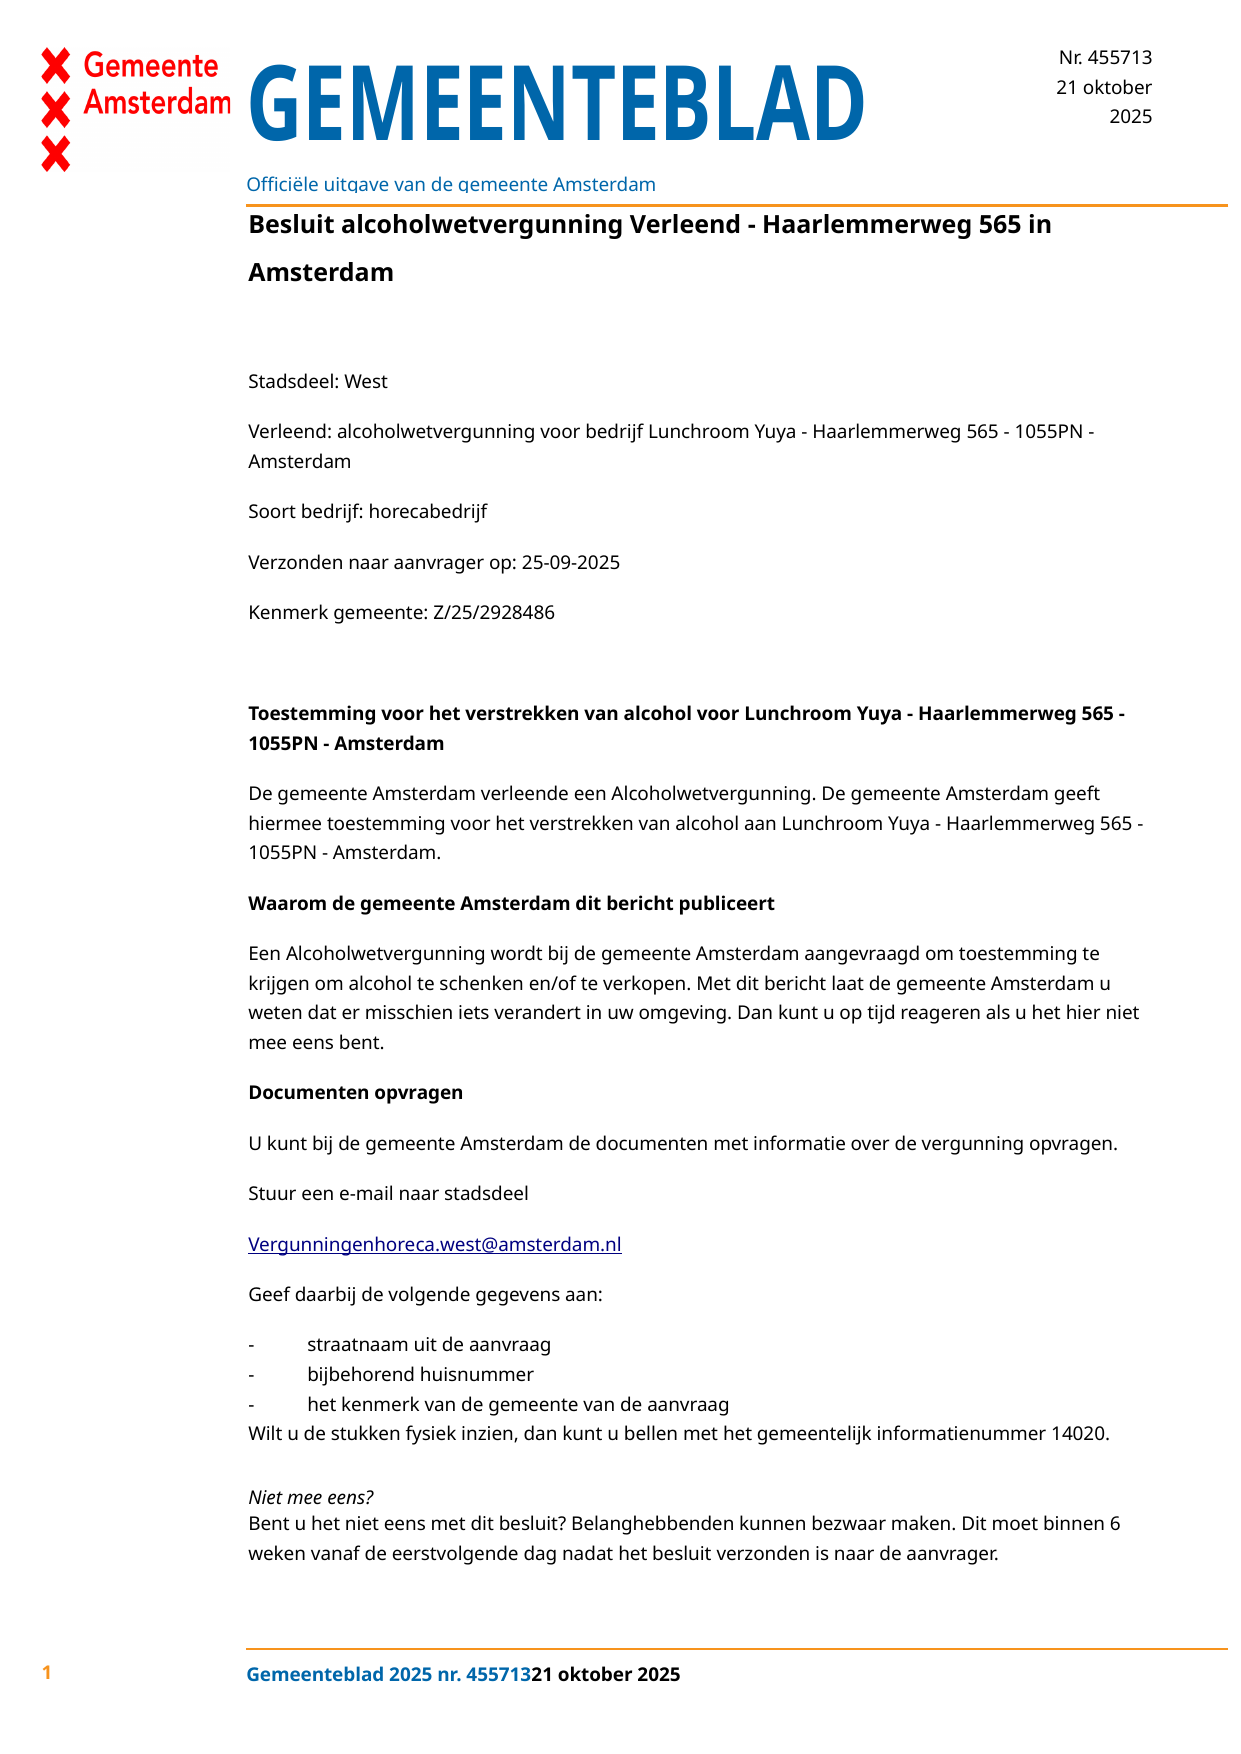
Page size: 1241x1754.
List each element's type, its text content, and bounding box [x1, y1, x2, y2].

text De gemeente Amsterdam verleende een Alcoholwetvergunning. De gemeente Amsterdam geeft hiermee toestemming voor het verstrekken van alcohol aan Lunchroom Yuya - Haarlemmerweg 565 - 1055PN - Amsterdam. [248, 780, 1152, 865]
text Geef daarbij de volgende gegevens aan: [248, 1281, 1152, 1307]
text Stuur een e-mail naar stadsdeel [248, 1180, 1152, 1206]
text Stadsdeel: West [248, 368, 1152, 394]
text Besluit alcoholwetvergunning Verleend - Haarlemmerweg 565 in Amsterdam [248, 207, 1152, 288]
list straatnaam uit de aanvraag [248, 1332, 1152, 1357]
text Waarom de gemeente Amsterdam dit bericht publiceert [248, 890, 1152, 916]
text Soort bedrijf: horecabedrijf [248, 499, 1152, 524]
text Toestemming voor het verstrekken van alcohol voor Lunchroom Yuya - Haarlemmerweg 565 - 1055PN - Amsterdam [248, 700, 1152, 756]
list het kenmerk van de gemeente van de aanvraag [248, 1391, 1152, 1417]
picture [41, 47, 231, 172]
text Bent u het niet eens met dit besluit? Belanghebbenden kunnen bezwaar maken. Dit moet binnen 6 weken vanaf de eerstvolgende dag nadat het besluit verzonden is naar de aanvrager. [248, 1510, 1152, 1565]
text Documenten opvragen [248, 1079, 1152, 1105]
text Niet mee eens? [248, 1484, 1152, 1510]
text Verzonden naar aanvrager op: 25-09-2025 [248, 549, 1152, 575]
text Vergunningenhoreca.west@amsterdam.nl [248, 1231, 1152, 1257]
text Wilt u de stukken fysiek inzien, dan kunt u bellen met het gemeentelijk informatienummer 14020. [248, 1420, 1152, 1446]
text U kunt bij de gemeente Amsterdam de documenten met informatie over de vergunning opvragen. [248, 1130, 1152, 1156]
text Verleend: alcoholwetvergunning voor bedrijf Lunchroom Yuya - Haarlemmerweg 565 - 1055PN - Amsterdam [248, 419, 1152, 474]
text Kenmerk gemeente: Z/25/2928486 [248, 599, 1152, 625]
list bijbehorend huisnummer [248, 1361, 1152, 1387]
text Een Alcoholwetvergunning wordt bij de gemeente Amsterdam aangevraagd om toestemming te krijgen om alcohol te schenken en/of te verkopen. Met dit bericht laat de gemeente Amsterdam u weten dat er misschien iets verandert in uw omgeving. Dan kunt u op tijd reageren als u het hier niet mee eens bent. [248, 940, 1152, 1055]
